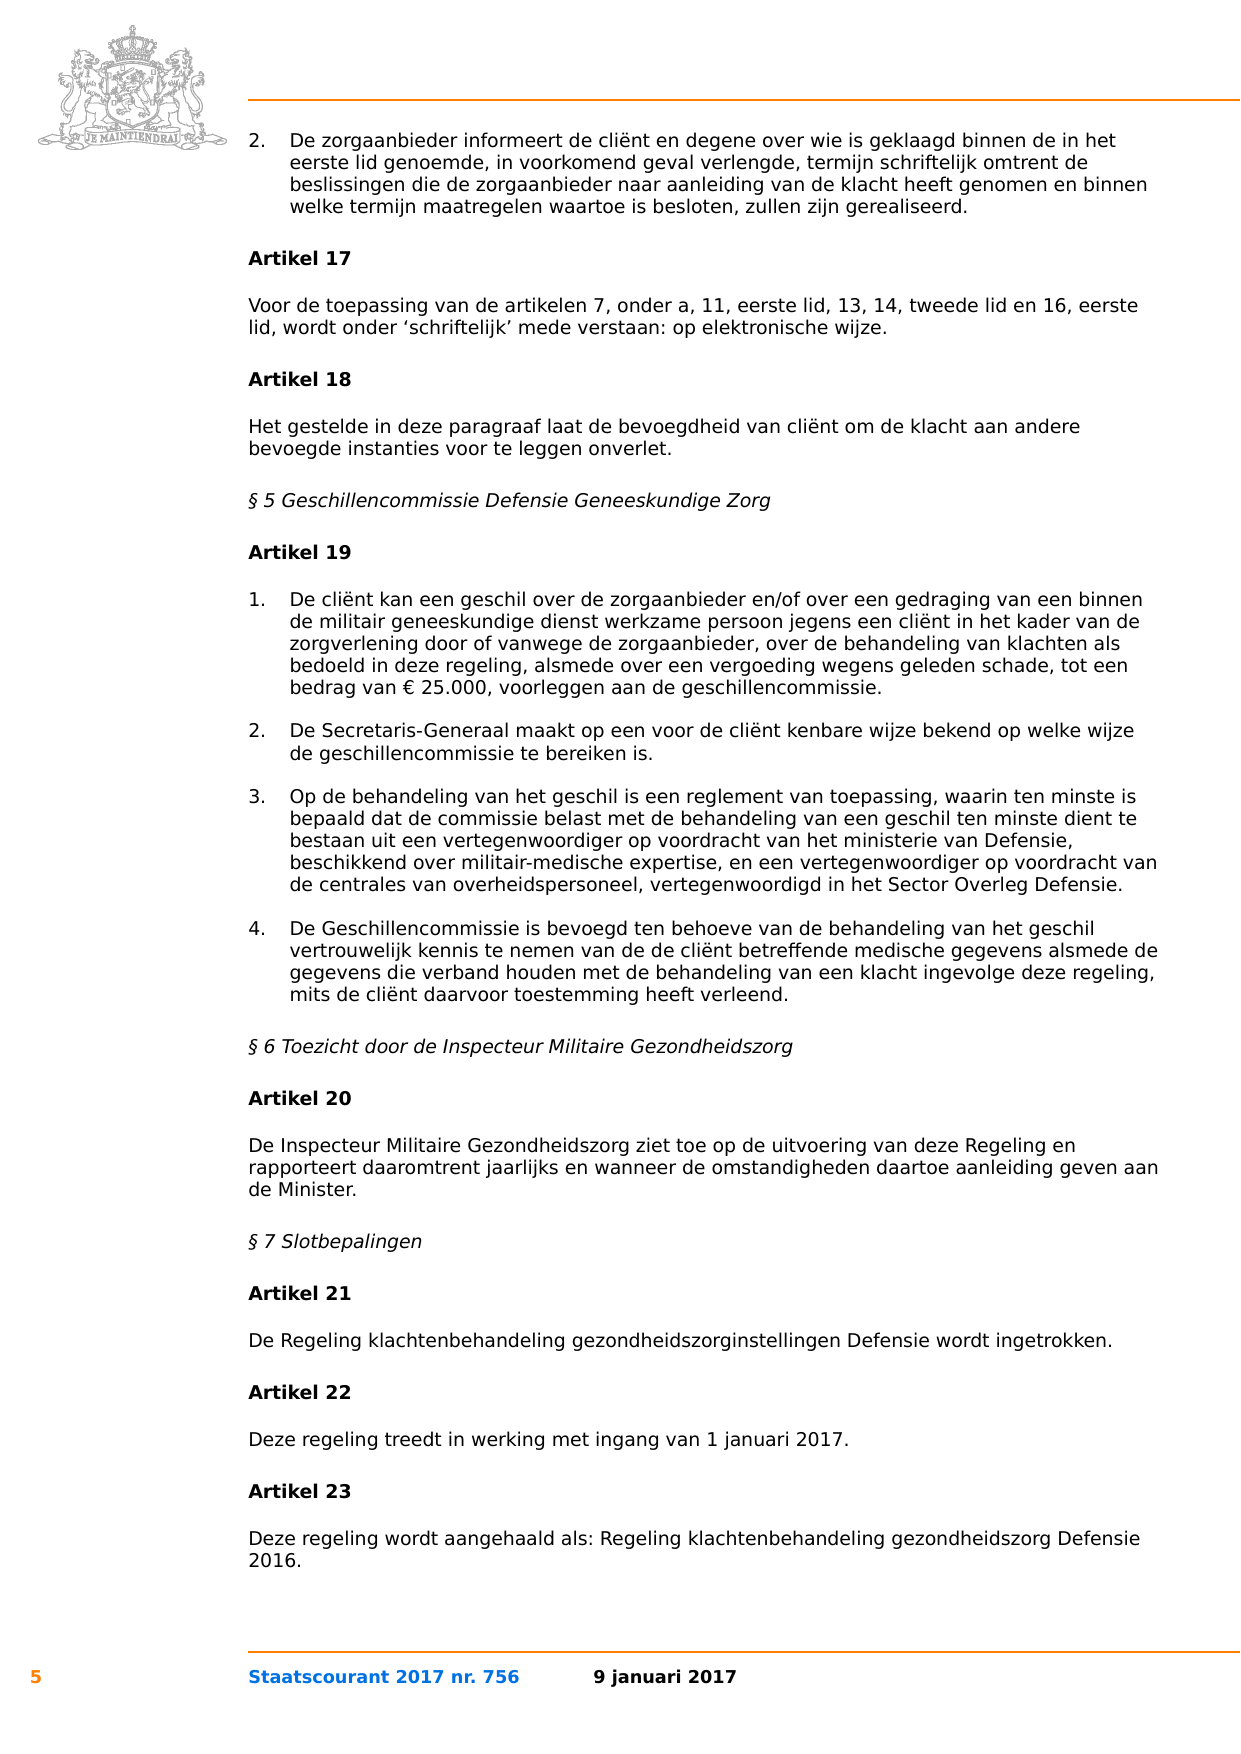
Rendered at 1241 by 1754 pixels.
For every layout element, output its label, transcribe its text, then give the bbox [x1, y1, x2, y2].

text 2. De zorgaanbieder informeert de cliënt en degene over wie is geklaagd binnen de in het eerste lid genoemde, in voorkomend geval verlengde, termijn schriftelijk omtrent de beslissingen die de zorgaanbieder naar aanleiding van de klacht heeft genomen en binnen welke termijn maatregelen waartoe is besloten, zullen zijn gerealiseerd. [248, 130, 1163, 218]
subtitle Artikel 19 [248, 542, 1163, 564]
text De Regeling klachtenbehandeling gezondheidszorginstellingen Defensie wordt ingetrokken. [248, 1330, 1163, 1352]
subtitle Artikel 23 [248, 1481, 1163, 1503]
subtitle Artikel 20 [248, 1088, 1163, 1110]
text 3. Op de behandeling van het geschil is een reglement van toepassing, waarin ten minste is bepaald dat de commissie belast met de behandeling van een geschil ten minste dient te bestaan uit een vertegenwoordiger op voordracht van het ministerie van Defensie, beschikkend over militair-medische expertise, en een vertegenwoordiger op voordracht van de centrales van overheidspersoneel, vertegenwoordigd in het Sector Overleg Defensie. [248, 786, 1163, 896]
text De Inspecteur Militaire Gezondheidszorg ziet toe op de uitvoering van deze Regeling en rapporteert daaromtrent jaarlijks en wanneer de omstandigheden daartoe aanleiding geven aan de Minister. [248, 1135, 1163, 1201]
subtitle Artikel 17 [248, 248, 1163, 270]
text Deze regeling wordt aangehaald als: Regeling klachtenbehandeling gezondheidszorg Defensie 2016. [248, 1528, 1163, 1572]
subtitle Artikel 21 [248, 1283, 1163, 1305]
subtitle § 7 Slotbepalingen [248, 1231, 1163, 1253]
text 4. De Geschillencommissie is bevoegd ten behoeve van de behandeling van het geschil vertrouwelijk kennis te nemen van de de cliënt betreffende medische gegevens alsmede de gegevens die verband houden met de behandeling van een klacht ingevolge deze regeling, mits de cliënt daarvoor toestemming heeft verleend. [248, 918, 1163, 1006]
picture [38, 25, 227, 150]
subtitle § 6 Toezicht door de Inspecteur Militaire Gezondheidszorg [248, 1036, 1163, 1058]
subtitle Artikel 22 [248, 1382, 1163, 1404]
subtitle Artikel 18 [248, 369, 1163, 391]
text Voor de toepassing van de artikelen 7, onder a, 11, eerste lid, 13, 14, tweede lid en 16, eerste lid, wordt onder ‘schriftelijk’ mede verstaan: op elektronische wijze. [248, 295, 1163, 339]
text 1. De cliënt kan een geschil over de zorgaanbieder en/of over een gedraging van een binnen de militair geneeskundige dienst werkzame persoon jegens een cliënt in het kader van de zorgverlening door of vanwege de zorgaanbieder, over de behandeling van klachten als bedoeld in deze regeling, alsmede over een vergoeding wegens geleden schade, tot een bedrag van € 25.000, voorleggen aan de geschillencommissie. [248, 589, 1163, 698]
text 2. De Secretaris-Generaal maakt op een voor de cliënt kenbare wijze bekend op welke wijze de geschillencommissie te bereiken is. [248, 720, 1163, 764]
subtitle § 5 Geschillencommissie Defensie Geneeskundige Zorg [248, 490, 1163, 512]
text Deze regeling treedt in werking met ingang van 1 januari 2017. [248, 1429, 1163, 1451]
text Het gestelde in deze paragraaf laat de bevoegdheid van cliënt om de klacht aan andere bevoegde instanties voor te leggen onverlet. [248, 416, 1163, 460]
